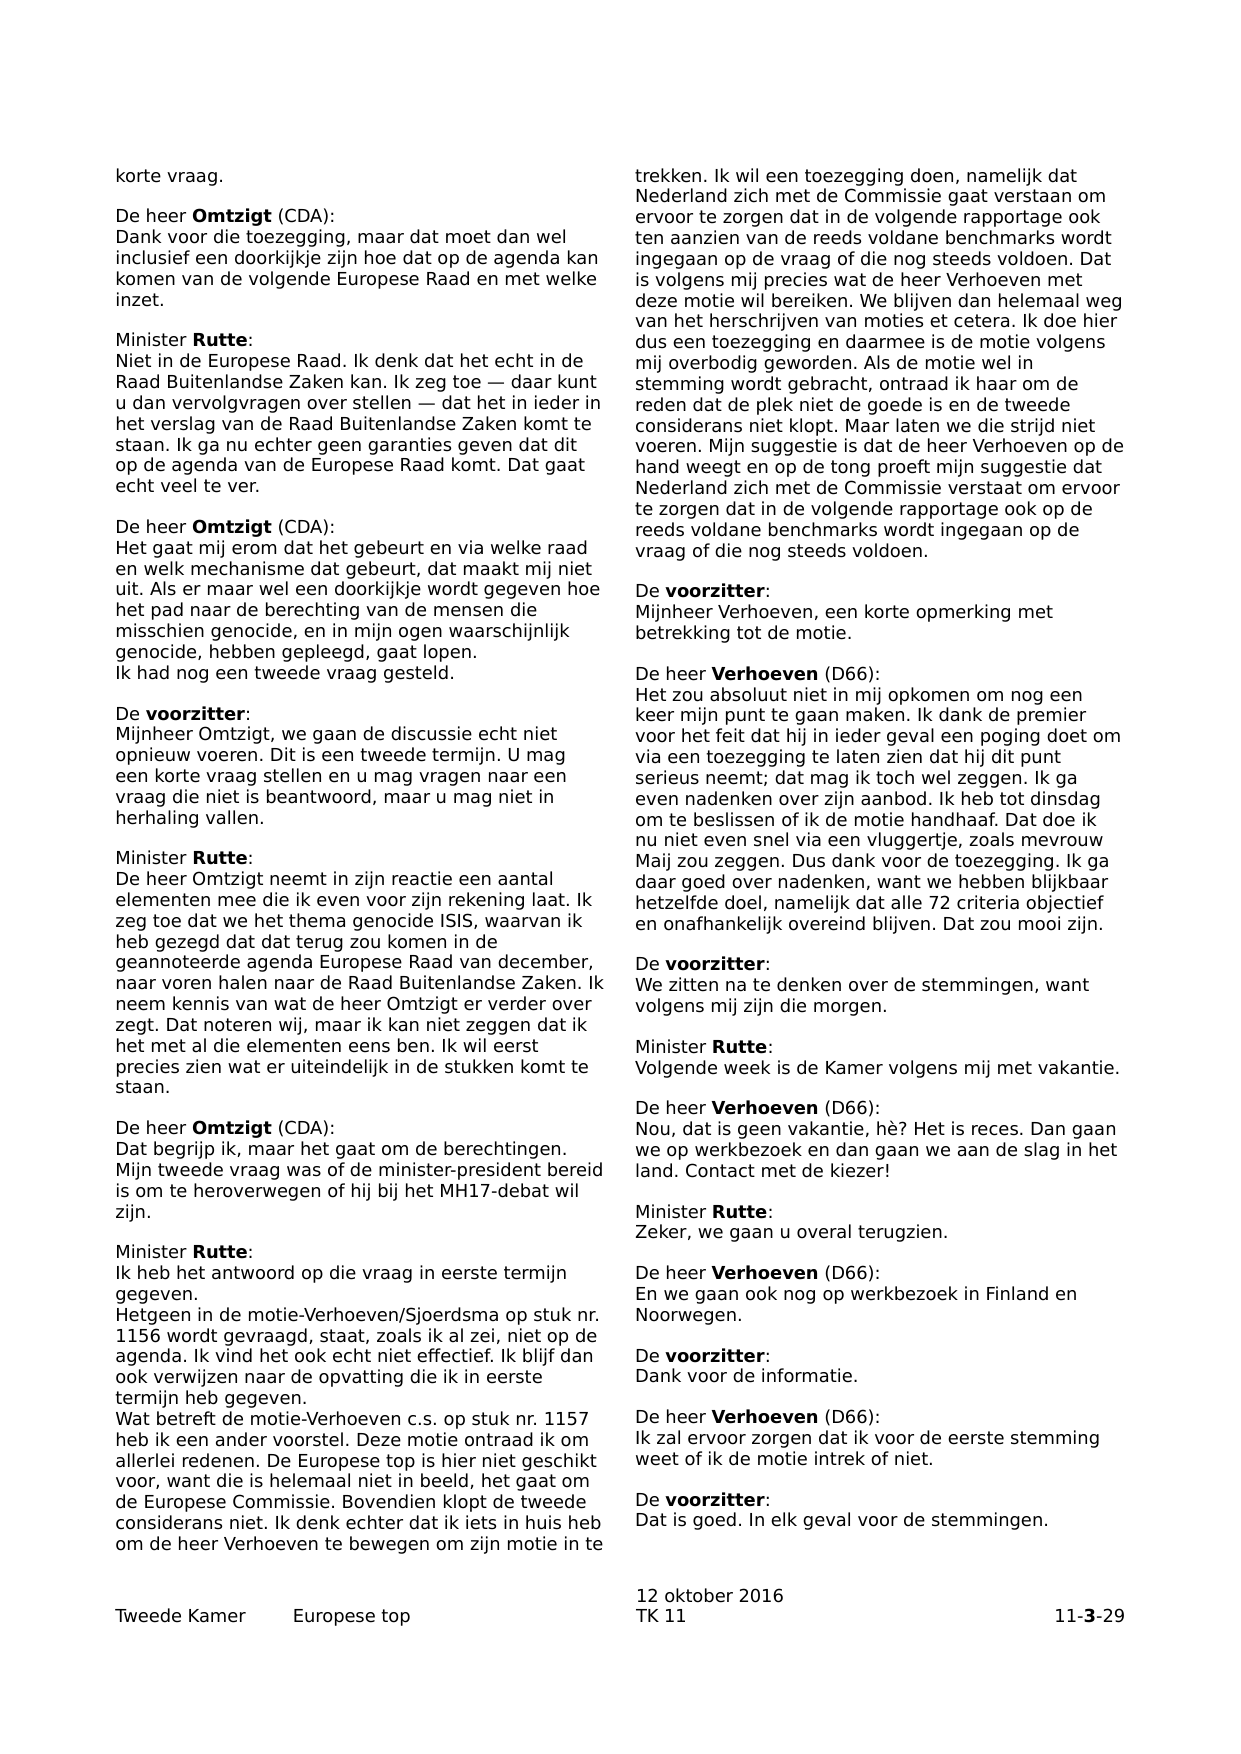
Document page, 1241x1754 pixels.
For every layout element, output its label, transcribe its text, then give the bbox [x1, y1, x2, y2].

text De heer Omtzigt (CDA): [115, 1118, 605, 1139]
text We zitten na te denken over de stemmingen, want volgens mij zijn die morgen. [635, 975, 1125, 1017]
text Mijnheer Omtzigt, we gaan de discussie echt niet opnieuw voeren. Dit is een tweede termijn. U mag een korte vraag stellen en u mag vragen naar een vraag die niet is beantwoord, maar u mag niet in herhaling vallen. [115, 724, 605, 828]
text Minister Rutte: [115, 1242, 605, 1263]
text De heer Omtzigt (CDA): [115, 206, 605, 227]
text De heer Verhoeven (D66): [635, 1098, 1125, 1119]
text De heer Omtzigt (CDA): [115, 517, 605, 537]
text Dank voor de informatie. [635, 1366, 1125, 1387]
text Volgende week is de Kamer volgens mij met vakantie. [635, 1057, 1125, 1078]
text Mijnheer Verhoeven, een korte opmerking met betrekking tot de motie. [635, 602, 1125, 643]
text De heer Verhoeven (D66): [635, 1407, 1125, 1428]
text Dat is goed. In elk geval voor de stemmingen. [635, 1510, 1125, 1531]
text Minister Rutte: [115, 330, 605, 351]
text Minister Rutte: [635, 1201, 1125, 1222]
text De voorzitter: [115, 703, 605, 724]
text Minister Rutte: [635, 1037, 1125, 1057]
text Ik had nog een tweede vraag gesteld. [115, 662, 605, 683]
text De heer Verhoeven (D66): [635, 1263, 1125, 1284]
text En we gaan ook nog op werkbezoek in Finland en Noorwegen. [635, 1284, 1125, 1325]
text De voorzitter: [635, 954, 1125, 975]
text Het zou absoluut niet in mij opkomen om nog een keer mijn punt te gaan maken. Ik dank de premier voor het feit dat hij in ieder geval een poging doet om via een toezegging te laten zien dat hij dit punt serieus neemt; dat mag ik toch wel zeggen. Ik ga even nadenken over zijn aanbod. Ik heb tot dinsdag om te beslissen of ik de motie handhaaf. Dat doe ik nu niet even snel via een vluggertje, zoals mevrouw Maij zou zeggen. Dus dank voor de toezegging. Ik ga daar goed over nadenken, want we hebben blijkbaar hetzelfde doel, namelijk dat alle 72 criteria objectief en onafhankelijk overeind blijven. Dat zou mooi zijn. [635, 684, 1125, 934]
text Mijn tweede vraag was of de minister-president bereid is om te heroverwegen of hij bij het MH17-debat wil zijn. [115, 1160, 605, 1222]
text Niet in de Europese Raad. Ik denk dat het echt in de Raad Buitenlandse Zaken kan. Ik zeg toe — daar kunt u dan vervolgvragen over stellen — dat het in ieder in het verslag van de Raad Buitenlandse Zaken komt te staan. Ik ga nu echter geen garanties geven dat dit op de agenda van de Europese Raad komt. Dat gaat echt veel te ver. [115, 351, 605, 497]
text De voorzitter: [635, 1345, 1125, 1366]
text De heer Verhoeven (D66): [635, 663, 1125, 684]
text Nou, dat is geen vakantie, hè? Het is reces. Dan gaan we op werkbezoek en dan gaan we aan de slag in het land. Contact met de kiezer! [635, 1119, 1125, 1181]
text Dank voor die toezegging, maar dat moet dan wel inclusief een doorkijkje zijn hoe dat op de agenda kan komen van de volgende Europese Raad en met welke inzet. [115, 227, 605, 310]
text De voorzitter: [635, 1489, 1125, 1510]
text trekken. Ik wil een toezegging doen, namelijk dat Nederland zich met de Commissie gaat verstaan om ervoor te zorgen dat in de volgende rapportage ook ten aanzien van de reeds voldane benchmarks wordt ingegaan op de vraag of die nog steeds voldoen. Dat is volgens mij precies wat de heer Verhoeven met deze motie wil bereiken. We blijven dan helemaal weg van het herschrijven van moties et cetera. Ik doe hier dus een toezegging en daarmee is de motie volgens mij overbodig geworden. Als de motie wel in stemming wordt gebracht, ontraad ik haar om de reden dat de plek niet de goede is en de tweede considerans niet klopt. Maar laten we die strijd niet voeren. Mijn suggestie is dat de heer Verhoeven op de hand weegt en op de tong proeft mijn suggestie dat Nederland zich met de Commissie verstaat om ervoor te zorgen dat in de volgende rapportage ook op de reeds voldane benchmarks wordt ingegaan op de vraag of die nog steeds voldoen. [635, 165, 1125, 561]
text De voorzitter: [635, 581, 1125, 602]
text Wat betreft de motie-Verhoeven c.s. op stuk nr. 1157 heb ik een ander voorstel. Deze motie ontraad ik om allerlei redenen. De Europese top is hier niet geschikt voor, want die is helemaal niet in beeld, het gaat om de Europese Commissie. Bovendien klopt de tweede considerans niet. Ik denk echter dat ik iets in huis heb om de heer Verhoeven te bewegen om zijn motie in te [115, 1409, 605, 1554]
text korte vraag. [115, 165, 605, 186]
text Zeker, we gaan u overal terugzien. [635, 1222, 1125, 1243]
text Dat begrijp ik, maar het gaat om de berechtingen. [115, 1139, 605, 1160]
text Minister Rutte: [115, 848, 605, 869]
text Ik heb het antwoord op die vraag in eerste termijn gegeven. [115, 1263, 605, 1304]
text Hetgeen in de motie-Verhoeven/Sjoerdsma op stuk nr. 1156 wordt gevraagd, staat, zoals ik al zei, niet op de agenda. Ik vind het ook echt niet effectief. Ik blijf dan ook verwijzen naar de opvatting die ik in eerste termijn heb gegeven. [115, 1304, 605, 1409]
text Ik zal ervoor zorgen dat ik voor de eerste stemming weet of ik de motie intrek of niet. [635, 1428, 1125, 1469]
text Het gaat mij erom dat het gebeurt en via welke raad en welk mechanisme dat gebeurt, dat maakt mij niet uit. Als er maar wel een doorkijkje wordt gegeven hoe het pad naar de berechting van de mensen die misschien genocide, en in mijn ogen waarschijnlijk genocide, hebben gepleegd, gaat lopen. [115, 537, 605, 662]
text De heer Omtzigt neemt in zijn reactie een aantal elementen mee die ik even voor zijn rekening laat. Ik zeg toe dat we het thema genocide ISIS, waarvan ik heb gezegd dat dat terug zou komen in de geannoteerde agenda Europese Raad van december, naar voren halen naar de Raad Buitenlandse Zaken. Ik neem kennis van wat de heer Omtzigt er verder over zegt. Dat noteren wij, maar ik kan niet zeggen dat ik het met al die elementen eens ben. Ik wil eerst precies zien wat er uiteindelijk in de stukken komt te staan. [115, 869, 605, 1098]
